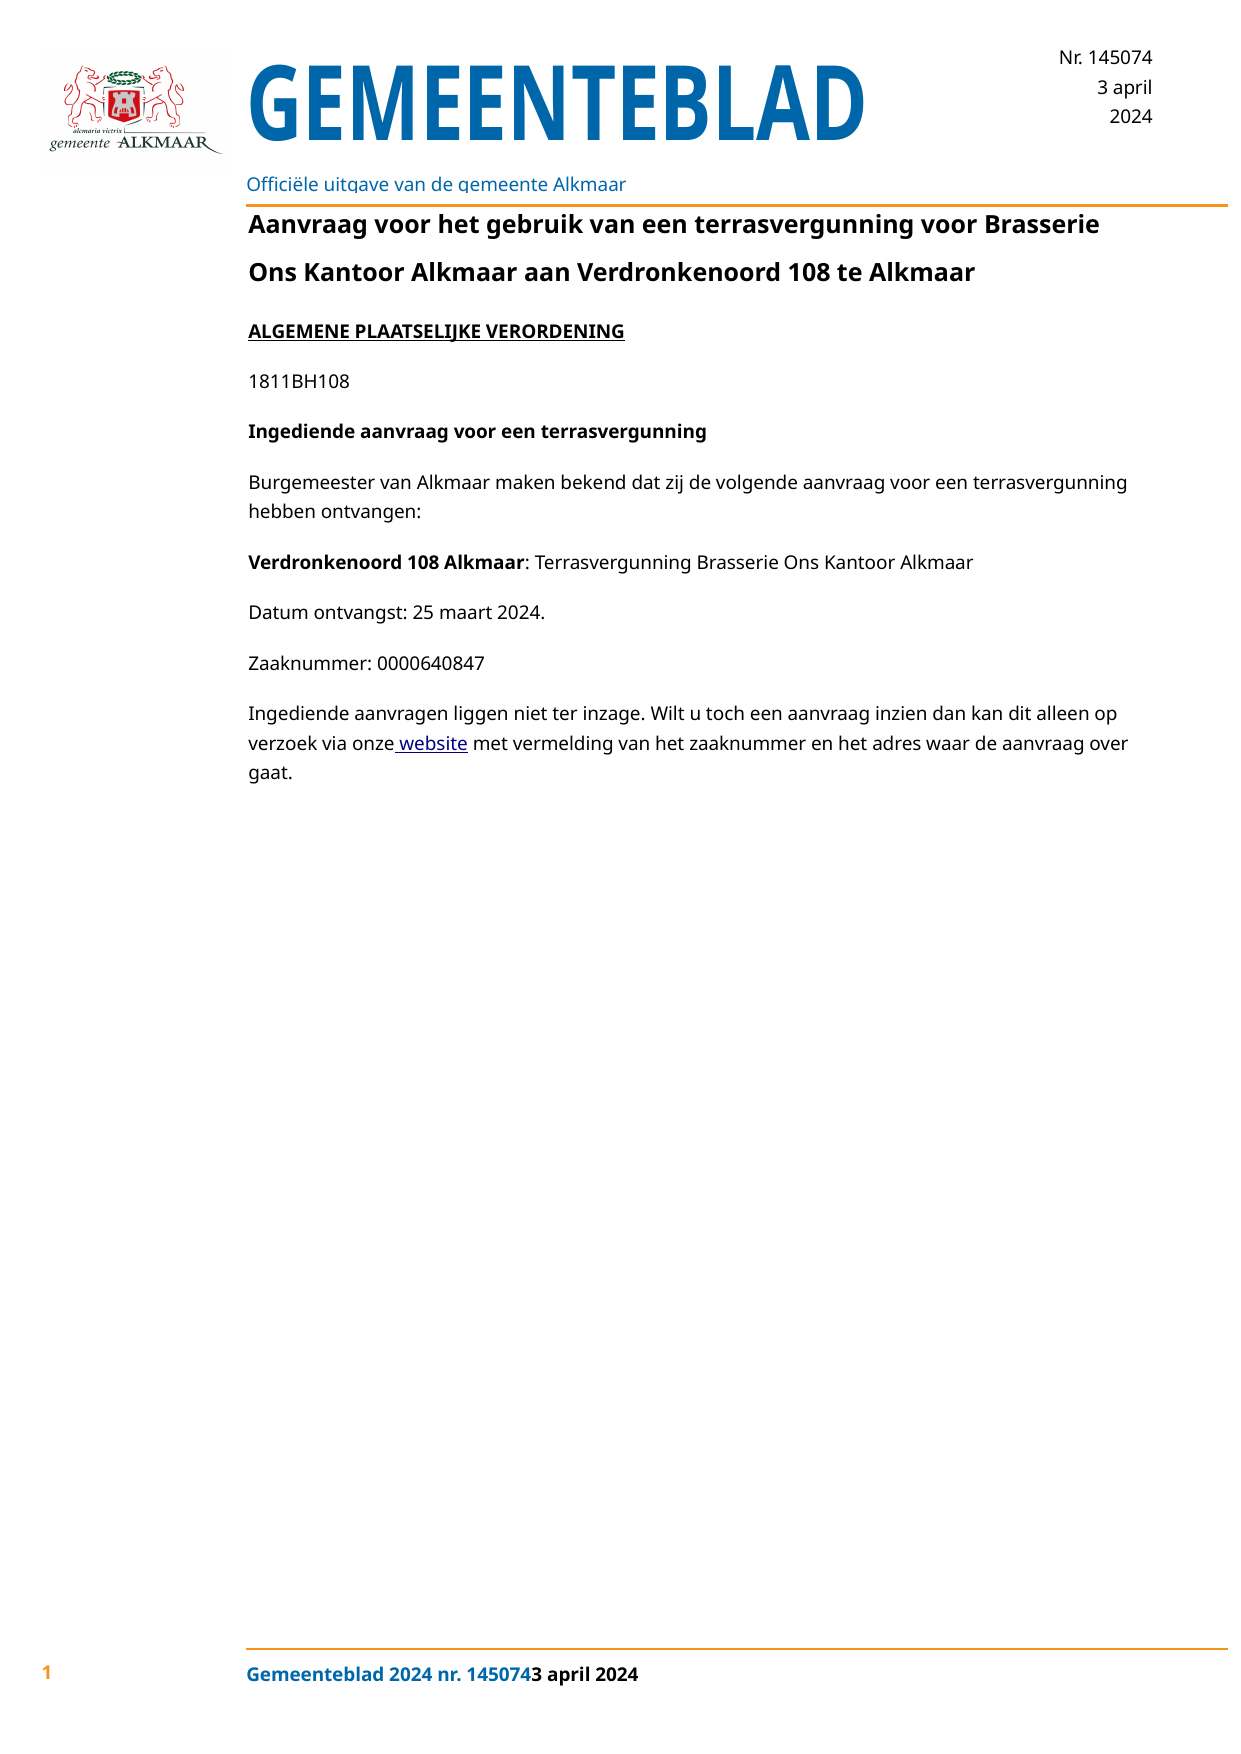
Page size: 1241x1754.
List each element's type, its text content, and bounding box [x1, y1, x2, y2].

text Burgemeester van Alkmaar maken bekend dat zij de volgende aanvraag voor een terrasvergunning hebben ontvangen: [248, 469, 1152, 524]
text Zaaknummer: 0000640847 [248, 650, 1152, 676]
text Aanvraag voor het gebruik van een terrasvergunning voor Brasserie Ons Kantoor Alkmaar aan Verdronkenoord 108 te Alkmaar [248, 207, 1152, 288]
text 1811BH108 [248, 368, 1152, 394]
text ALGEMENE PLAATSELIJKE VERORDENING [248, 318, 1152, 344]
picture [41, 47, 231, 172]
text Verdronkenoord 108 Alkmaar: Terrasvergunning Brasserie Ons Kantoor Alkmaar [248, 549, 1152, 575]
text Ingediende aanvragen liggen niet ter inzage. Wilt u toch een aanvraag inzien dan kan dit alleen op verzoek via onze website met vermelding van het zaaknummer en het adres waar de aanvraag over gaat. [248, 700, 1152, 785]
text Ingediende aanvraag voor een terrasvergunning [248, 419, 1152, 444]
text Datum ontvangst: 25 maart 2024. [248, 599, 1152, 625]
